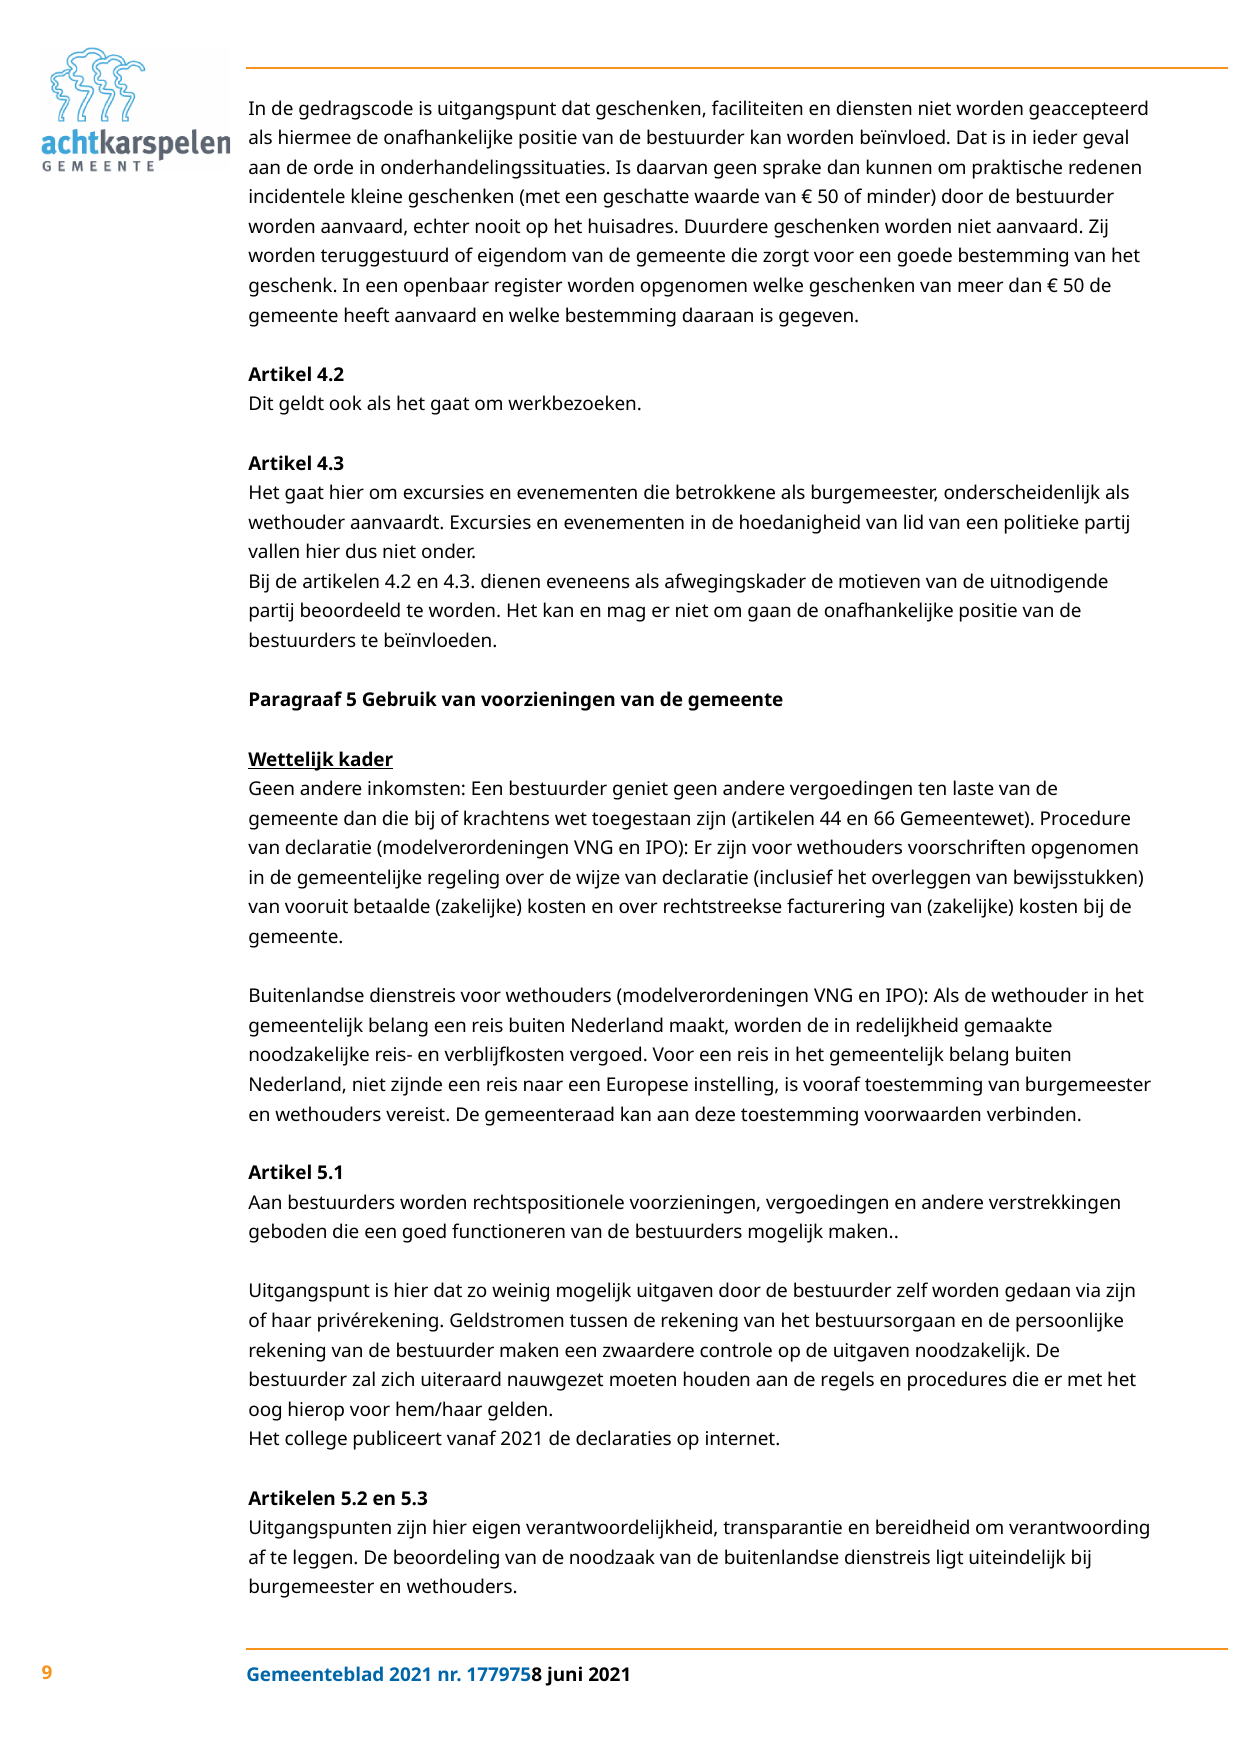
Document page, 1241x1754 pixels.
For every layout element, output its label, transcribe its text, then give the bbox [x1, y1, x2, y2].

text Het college publiceert vanaf 2021 de declaraties op internet. [248, 1426, 1152, 1451]
picture [41, 47, 231, 172]
text Uitgangspunten zijn hier eigen verantwoordelijkheid, transparantie en bereidheid om verantwoording af te leggen. De beoordeling van de noodzaak van de buitenlandse dienstreis ligt uiteindelijk bij burgemeester en wethouders. [248, 1514, 1152, 1599]
text Uitgangspunt is hier dat zo weinig mogelijk uitgaven door de bestuurder zelf worden gedaan via zijn of haar privérekening. Geldstromen tussen de rekening van het bestuursorgaan en de persoonlijke rekening van de bestuurder maken een zwaardere controle op de uitgaven noodzakelijk. De bestuurder zal zich uiteraard nauwgezet moeten houden aan de regels en procedures die er met het oog hierop voor hem/haar gelden. [248, 1278, 1152, 1422]
table_header Wettelijk kader Geen andere inkomsten: Een bestuurder geniet geen andere vergoedingen ten laste van de gemeente dan die bij of krachtens wet toegestaan zijn (artikelen 44 en 66 Gemeentewet). Procedure van declaratie (modelverordeningen VNG en IPO): Er zijn voor wethouders voorschriften opgenomen in de gemeentelijke regeling over de wijze van declaratie (inclusief het overleggen van bewijsstukken) van vooruit betaalde (zakelijke) kosten en over rechtstreekse facturering van (zakelijke) kosten bij de gemeente. Buitenlandse dienstreis voor wethouders (modelverordeningen VNG en IPO): Als de wethouder in het gemeentelijk belang een reis buiten Nederland maakt, worden de in redelijkheid gemaakte noodzakelijke reis- en verblijfkosten vergoed. Voor een reis in het gemeentelijk belang buiten Nederland, niet zijnde een reis naar een Europese instelling, is vooraf toestemming van burgemeester en wethouders vereist. De gemeenteraad kan aan deze toestemming voorwaarden verbinden. [248, 746, 1152, 1126]
text Paragraaf 5 Gebruik van voorzieningen van de gemeente [248, 686, 1152, 712]
text Dit geldt ook als het gaat om werkbezoeken. [248, 391, 1152, 416]
text In de gedragscode is uitgangspunt dat geschenken, faciliteiten en diensten niet worden geaccepteerd als hiermee de onafhankelijke positie van de bestuurder kan worden beïnvloed. Dat is in ieder geval aan de orde in onderhandelingssituaties. Is daarvan geen sprake dan kunnen om praktische redenen incidentele kleine geschenken (met een geschatte waarde van € 50 of minder) door de bestuurder worden aanvaard, echter nooit op het huisadres. Duurdere geschenken worden niet aanvaard. Zij worden teruggestuurd of eigendom van de gemeente die zorgt voor een goede bestemming van het geschenk. In een openbaar register worden opgenomen welke geschenken van meer dan € 50 de gemeente heeft aanvaard en welke bestemming daaraan is gegeven. [248, 95, 1152, 328]
text Artikel 5.1 [248, 1159, 1152, 1185]
text Bij de artikelen 4.2 en 4.3. dienen eveneens als afwegingskader de motieven van de uitnodigende partij beoordeeld te worden. Het kan en mag er niet om gaan de onafhankelijke positie van de bestuurders te beïnvloeden. [248, 568, 1152, 653]
text Artikelen 5.2 en 5.3 [248, 1485, 1152, 1510]
text Het gaat hier om excursies en evenementen die betrokkene als burgemeester, onderscheidenlijk als wethouder aanvaardt. Excursies en evenementen in de hoedanigheid van lid van een politieke partij vallen hier dus niet onder. [248, 479, 1152, 564]
text Artikel 4.2 [248, 361, 1152, 387]
text Artikel 4.3 [248, 450, 1152, 476]
text Aan bestuurders worden rechtspositionele voorzieningen, vergoedingen en andere verstrekkingen geboden die een goed functioneren van de bestuurders mogelijk maken.. [248, 1189, 1152, 1244]
